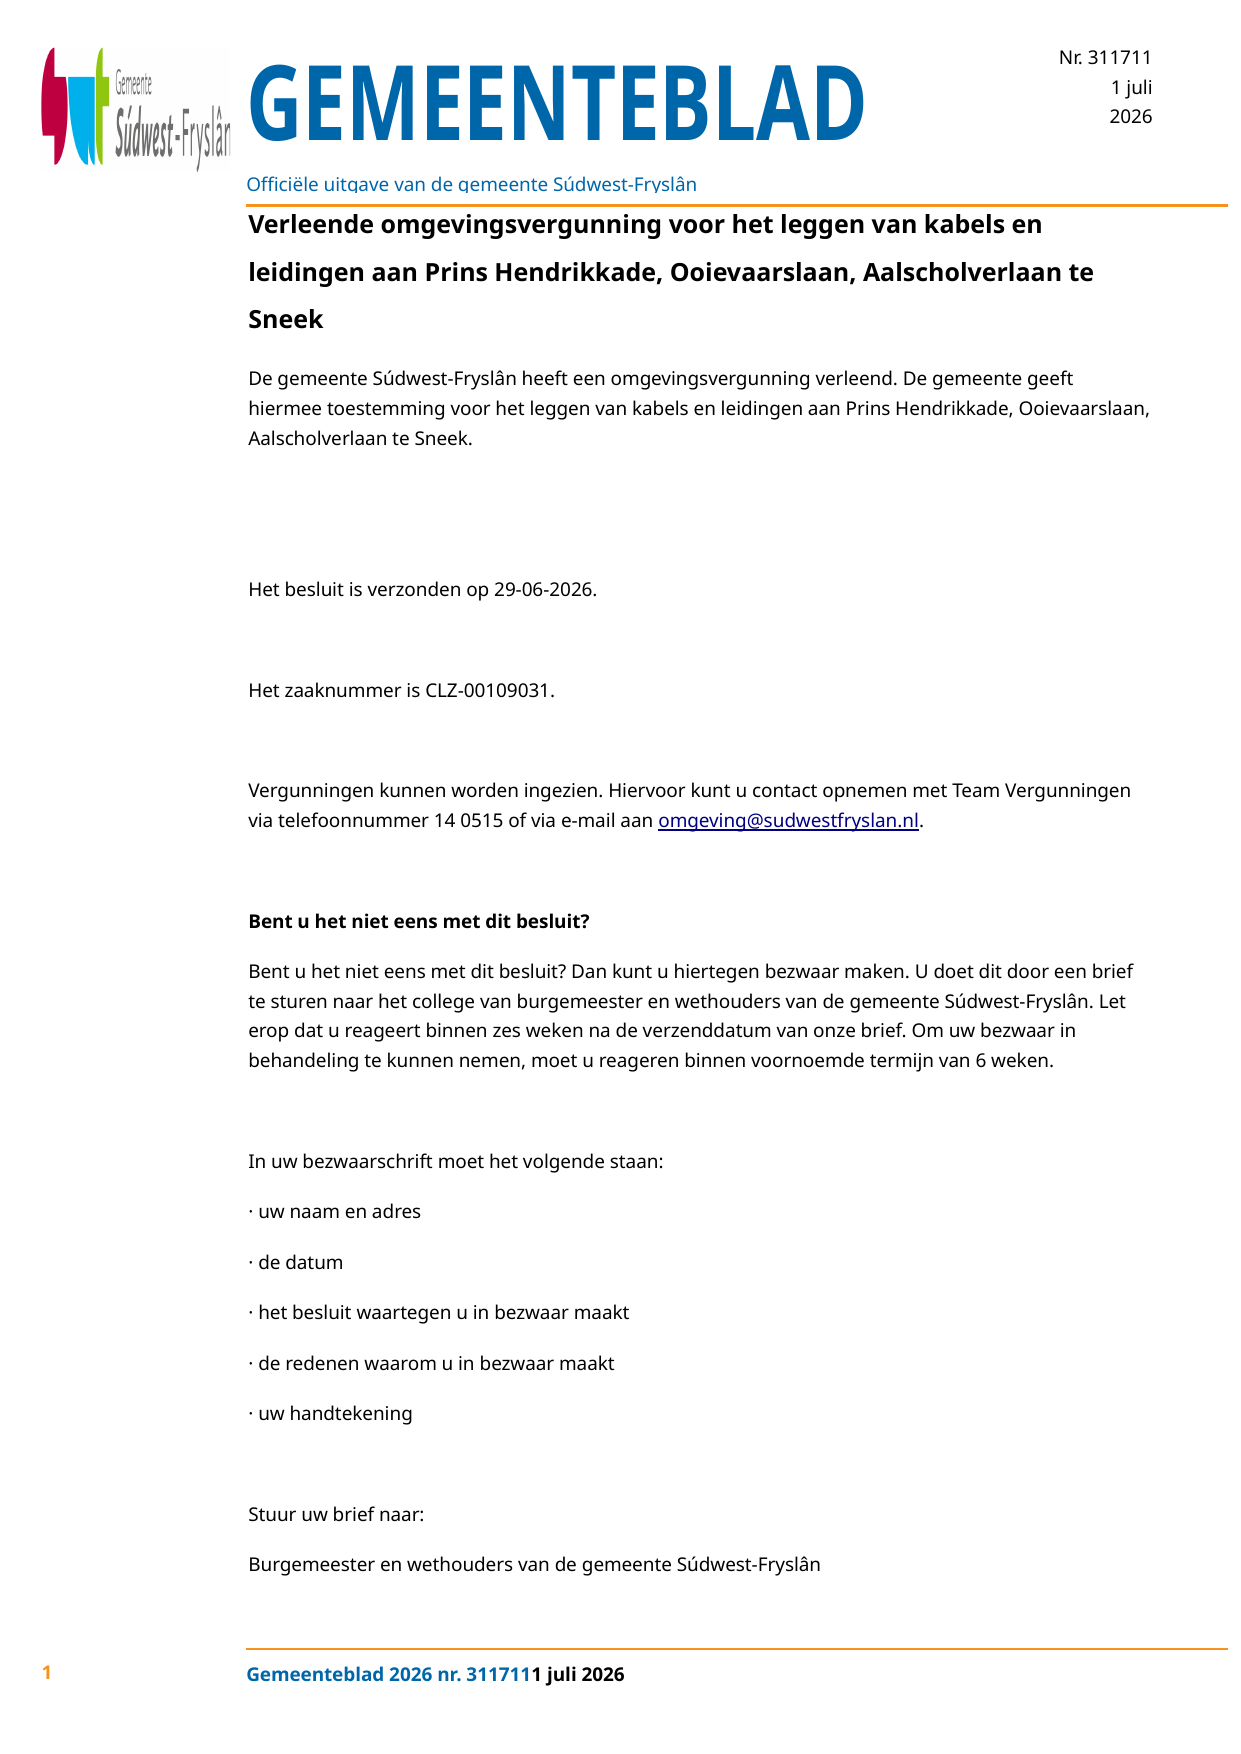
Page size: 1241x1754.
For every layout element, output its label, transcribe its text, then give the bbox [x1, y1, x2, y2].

text · de redenen waarom u in bezwaar maakt [248, 1350, 1152, 1375]
text · uw handtekening [248, 1400, 1152, 1426]
text Het besluit is verzonden op 29-06-2026. [248, 576, 1152, 602]
text Bent u het niet eens met dit besluit? Dan kunt u hiertegen bezwaar maken. U doet dit door een brief te sturen naar het college van burgemeester en wethouders van de gemeente Súdwest-Fryslân. Let erop dat u reageert binnen zes weken na de verzenddatum van onze brief. Om uw bezwaar in behandeling te kunnen nemen, moet u reageren binnen voornoemde termijn van 6 weken. [248, 958, 1152, 1073]
text Verleende omgevingsvergunning voor het leggen van kabels en leidingen aan Prins Hendrikkade, Ooievaarslaan, Aalscholverlaan te Sneek [248, 207, 1152, 336]
text Burgemeester en wethouders van de gemeente Súdwest-Fryslân [248, 1551, 1152, 1577]
picture [41, 47, 231, 172]
text Stuur uw brief naar: [248, 1501, 1152, 1527]
text Het zaaknummer is CLZ-00109031. [248, 677, 1152, 702]
text Vergunningen kunnen worden ingezien. Hiervoor kunt u contact opnemen met Team Vergunningen via telefoonnummer 14 0515 of via e-mail aan omgeving@sudwestfryslan.nl. [248, 778, 1152, 833]
text In uw bezwaarschrift moet het volgende staan: [248, 1148, 1152, 1174]
text · uw naam en adres [248, 1198, 1152, 1224]
text De gemeente Súdwest-Fryslân heeft een omgevingsvergunning verleend. De gemeente geeft hiermee toestemming voor het leggen van kabels en leidingen aan Prins Hendrikkade, Ooievaarslaan, Aalscholverlaan te Sneek. [248, 366, 1152, 450]
text · het besluit waartegen u in bezwaar maakt [248, 1299, 1152, 1325]
text Bent u het niet eens met dit besluit? [248, 908, 1152, 934]
text · de datum [248, 1249, 1152, 1274]
